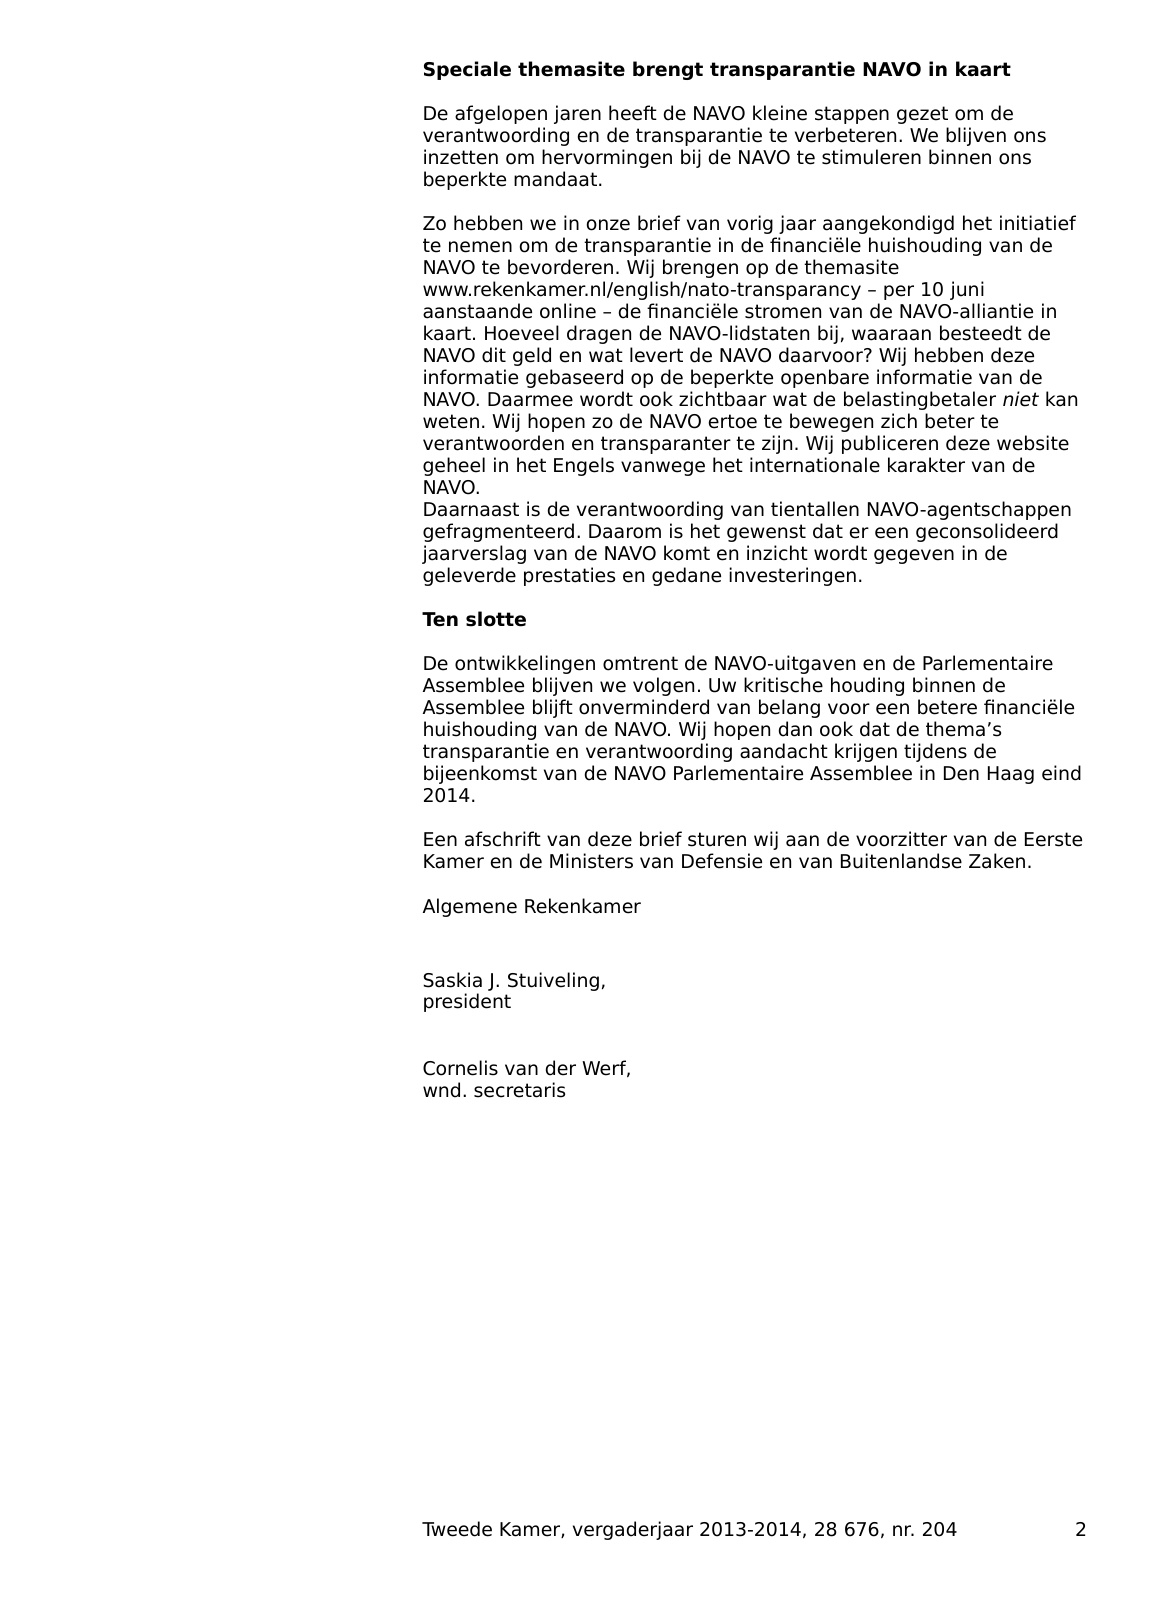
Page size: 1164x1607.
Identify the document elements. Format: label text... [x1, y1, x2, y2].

subtitle Ten slotte [422, 609, 1087, 631]
text De ontwikkelingen omtrent de NAVO-uitgaven en de Parlementaire Assemblee blijven we volgen. Uw kritische houding binnen de Assemblee blijft onverminderd van belang voor een betere financiële huishouding van de NAVO. Wij hopen dan ook dat de thema’s transparantie en verantwoording aandacht krijgen tijdens de bijeenkomst van de NAVO Parlementaire Assemblee in Den Haag eind 2014. [422, 653, 1087, 807]
subtitle Speciale themasite brengt transparantie NAVO in kaart [422, 59, 1087, 81]
text Cornelis van der Werf, wnd. secretaris [422, 1036, 1087, 1102]
text Algemene Rekenkamer [422, 896, 1087, 917]
text Een afschrift van deze brief sturen wij aan de voorzitter van de Eerste Kamer en de Ministers van Defensie en van Buitenlandse Zaken. [422, 829, 1087, 873]
text Daarnaast is de verantwoording van tientallen NAVO-agentschappen gefragmenteerd. Daarom is het gewenst dat er een geconsolideerd jaarverslag van de NAVO komt en inzicht wordt gegeven in de geleverde prestaties en gedane investeringen. [422, 499, 1087, 587]
text De afgelopen jaren heeft de NAVO kleine stappen gezet om de verantwoording en de transparantie te verbeteren. We blijven ons inzetten om hervormingen bij de NAVO te stimuleren binnen ons beperkte mandaat. [422, 103, 1087, 191]
text Saskia J. Stuiveling, president [422, 947, 1087, 1013]
text Zo hebben we in onze brief van vorig jaar aangekondigd het initiatief te nemen om de transparantie in de financiële huishouding van de NAVO te bevorderen. Wij brengen op de themasite www.rekenkamer.nl/english/nato-transparancy – per 10 juni aanstaande online – de financiële stromen van de NAVO-alliantie in kaart. Hoeveel dragen de NAVO-lidstaten bij, waaraan besteedt de NAVO dit geld en wat levert de NAVO daarvoor? Wij hebben deze informatie gebaseerd op de beperkte openbare informatie van de NAVO. Daarmee wordt ook zichtbaar wat de belastingbetaler niet kan weten. Wij hopen zo de NAVO ertoe te bewegen zich beter te verantwoorden en transparanter te zijn. Wij publiceren deze website geheel in het Engels vanwege het internationale karakter van de NAVO. [422, 213, 1087, 499]
